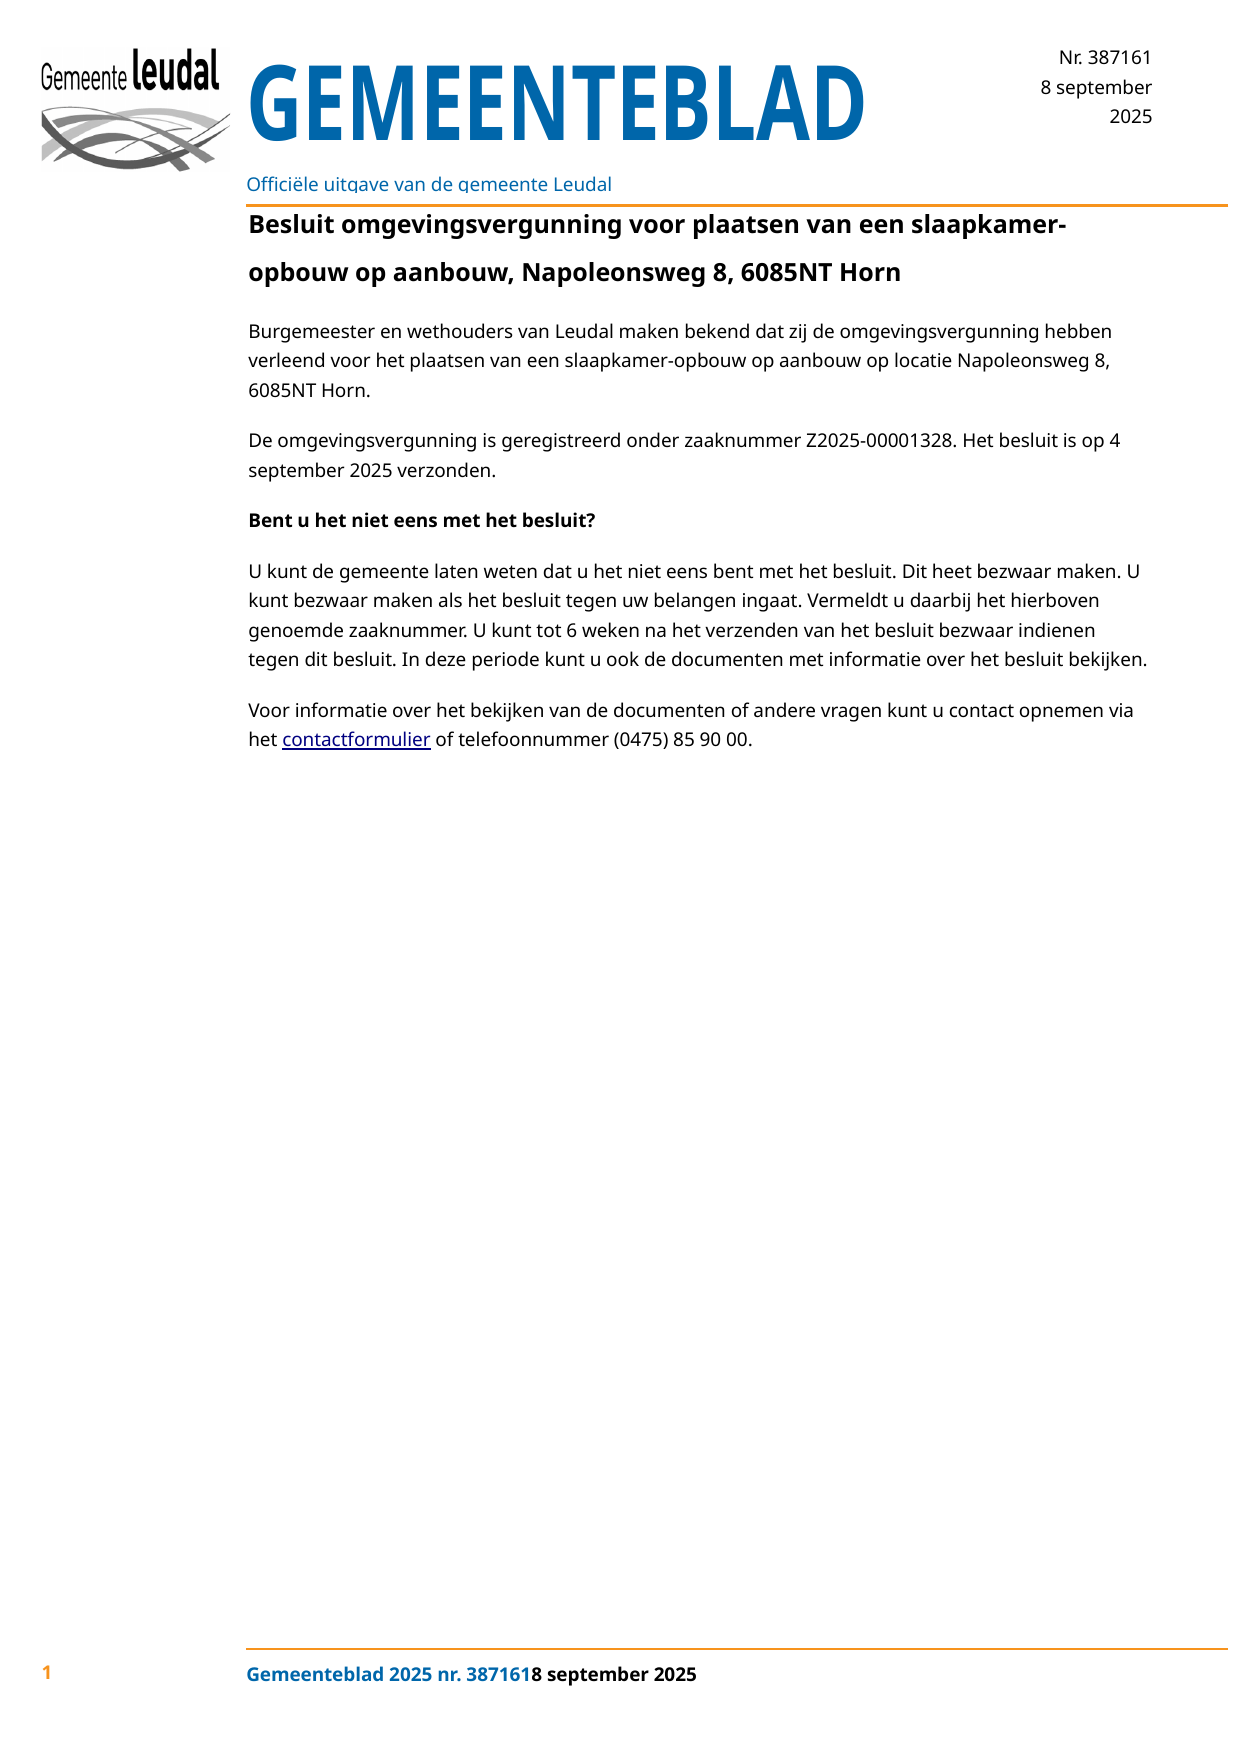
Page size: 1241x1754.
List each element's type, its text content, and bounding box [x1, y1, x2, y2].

text De omgevingsvergunning is geregistreerd onder zaaknummer Z2025-00001328. Het besluit is op 4 september 2025 verzonden. [248, 427, 1152, 483]
text Burgemeester en wethouders van Leudal maken bekend dat zij de omgevingsvergunning hebben verleend voor het plaatsen van een slaapkamer-opbouw op aanbouw op locatie Napoleonsweg 8, 6085NT Horn. [248, 318, 1152, 403]
text U kunt de gemeente laten weten dat u het niet eens bent met het besluit. Dit heet bezwaar maken. U kunt bezwaar maken als het besluit tegen uw belangen ingaat. Vermeldt u daarbij het hierboven genoemde zaaknummer. U kunt tot 6 weken na het verzenden van het besluit bezwaar indienen tegen dit besluit. In deze periode kunt u ook de documenten met informatie over het besluit bekijken. [248, 558, 1152, 672]
picture [41, 47, 231, 172]
text Bent u het niet eens met het besluit? [248, 507, 1152, 533]
text Voor informatie over het bekijken van de documenten of andere vragen kunt u contact opnemen via het contactformulier of telefoonnummer (0475) 85 90 00. [248, 697, 1152, 752]
text Besluit omgevingsvergunning voor plaatsen van een slaapkamer-opbouw op aanbouw, Napoleonsweg 8, 6085NT Horn [248, 207, 1152, 288]
